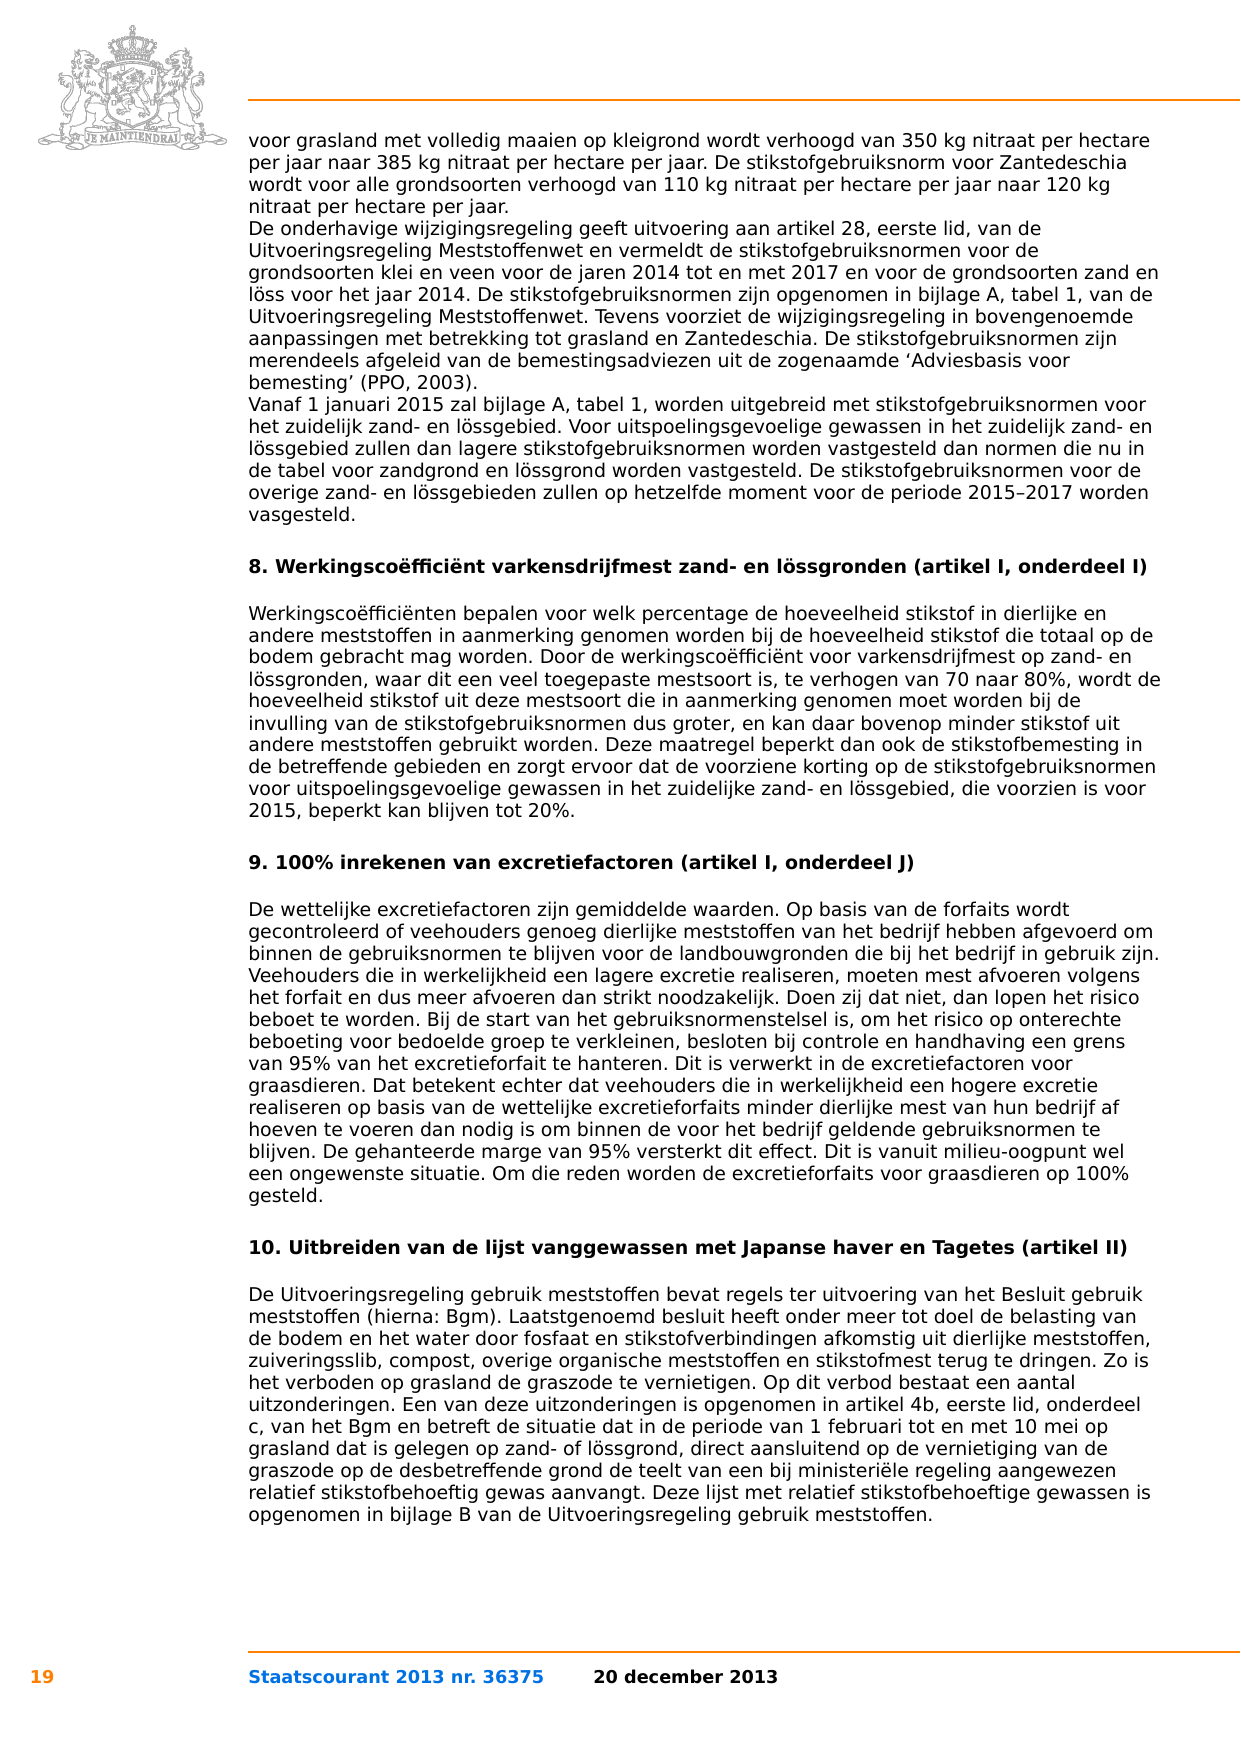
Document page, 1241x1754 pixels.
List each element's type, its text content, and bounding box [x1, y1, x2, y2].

text De onderhavige wijzigingsregeling geeft uitvoering aan artikel 28, eerste lid, van de Uitvoeringsregeling Meststoffenwet en vermeldt de stikstofgebruiksnormen voor de grondsoorten klei en veen voor de jaren 2014 tot en met 2017 en voor de grondsoorten zand en löss voor het jaar 2014. De stikstofgebruiksnormen zijn opgenomen in bijlage A, tabel 1, van de Uitvoeringsregeling Meststoffenwet. Tevens voorziet de wijzigingsregeling in bovengenoemde aanpassingen met betrekking tot grasland en Zantedeschia. De stikstofgebruiksnormen zijn merendeels afgeleid van de bemestingsadviezen uit de zogenaamde ‘Adviesbasis voor bemesting’ (PPO, 2003). [248, 218, 1163, 394]
subtitle 10. Uitbreiden van de lijst vanggewassen met Japanse haver en Tagetes (artikel II) [248, 1237, 1163, 1259]
text Werkingscoëfficiënten bepalen voor welk percentage de hoeveelheid stikstof in dierlijke en andere meststoffen in aanmerking genomen worden bij de hoeveelheid stikstof die totaal op de bodem gebracht mag worden. Door de werkingscoëfficiënt voor varkensdrijfmest op zand- en lössgronden, waar dit een veel toegepaste mestsoort is, te verhogen van 70 naar 80%, wordt de hoeveelheid stikstof uit deze mestsoort die in aanmerking genomen moet worden bij de invulling van de stikstofgebruiksnormen dus groter, en kan daar bovenop minder stikstof uit andere meststoffen gebruikt worden. Deze maatregel beperkt dan ook de stikstofbemesting in de betreffende gebieden en zorgt ervoor dat de voorziene korting op de stikstofgebruiksnormen voor uitspoelingsgevoelige gewassen in het zuidelijke zand- en lössgebied, die voorzien is voor 2015, beperkt kan blijven tot 20%. [248, 602, 1163, 822]
text voor grasland met volledig maaien op kleigrond wordt verhoogd van 350 kg nitraat per hectare per jaar naar 385 kg nitraat per hectare per jaar. De stikstofgebruiksnorm voor Zantedeschia wordt voor alle grondsoorten verhoogd van 110 kg nitraat per hectare per jaar naar 120 kg nitraat per hectare per jaar. [248, 130, 1163, 218]
subtitle 9. 100% inrekenen van excretiefactoren (artikel I, onderdeel J) [248, 852, 1163, 874]
text De wettelijke excretiefactoren zijn gemiddelde waarden. Op basis van de forfaits wordt gecontroleerd of veehouders genoeg dierlijke meststoffen van het bedrijf hebben afgevoerd om binnen de gebruiksnormen te blijven voor de landbouwgronden die bij het bedrijf in gebruik zijn. Veehouders die in werkelijkheid een lagere excretie realiseren, moeten mest afvoeren volgens het forfait en dus meer afvoeren dan strikt noodzakelijk. Doen zij dat niet, dan lopen het risico beboet te worden. Bij de start van het gebruiksnormenstelsel is, om het risico op onterechte beboeting voor bedoelde groep te verkleinen, besloten bij controle en handhaving een grens van 95% van het excretieforfait te hanteren. Dit is verwerkt in de excretiefactoren voor graasdieren. Dat betekent echter dat veehouders die in werkelijkheid een hogere excretie realiseren op basis van de wettelijke excretieforfaits minder dierlijke mest van hun bedrijf af hoeven te voeren dan nodig is om binnen de voor het bedrijf geldende gebruiksnormen te blijven. De gehanteerde marge van 95% versterkt dit effect. Dit is vanuit milieu-oogpunt wel een ongewenste situatie. Om die reden worden de excretieforfaits voor graasdieren op 100% gesteld. [248, 899, 1163, 1207]
subtitle 8. Werkingscoëfficiënt varkensdrijfmest zand- en lössgronden (artikel I, onderdeel I) [248, 556, 1163, 577]
text Vanaf 1 januari 2015 zal bijlage A, tabel 1, worden uitgebreid met stikstofgebruiksnormen voor het zuidelijk zand- en lössgebied. Voor uitspoelingsgevoelige gewassen in het zuidelijk zand- en lössgebied zullen dan lagere stikstofgebruiksnormen worden vastgesteld dan normen die nu in de tabel voor zandgrond en lössgrond worden vastgesteld. De stikstofgebruiksnormen voor de overige zand- en lössgebieden zullen op hetzelfde moment voor de periode 2015–2017 worden vasgesteld. [248, 394, 1163, 526]
text De Uitvoeringsregeling gebruik meststoffen bevat regels ter uitvoering van het Besluit gebruik meststoffen (hierna: Bgm). Laatstgenoemd besluit heeft onder meer tot doel de belasting van de bodem en het water door fosfaat en stikstofverbindingen afkomstig uit dierlijke meststoffen, zuiveringsslib, compost, overige organische meststoffen en stikstofmest terug te dringen. Zo is het verboden op grasland de graszode te vernietigen. Op dit verbod bestaat een aantal uitzonderingen. Een van deze uitzonderingen is opgenomen in artikel 4b, eerste lid, onderdeel c, van het Bgm en betreft de situatie dat in de periode van 1 februari tot en met 10 mei op grasland dat is gelegen op zand- of lössgrond, direct aansluitend op de vernietiging van de graszode op de desbetreffende grond de teelt van een bij ministeriële regeling aangewezen relatief stikstofbehoeftig gewas aanvangt. Deze lijst met relatief stikstofbehoeftige gewassen is opgenomen in bijlage B van de Uitvoeringsregeling gebruik meststoffen. [248, 1284, 1163, 1526]
picture [38, 25, 227, 150]
